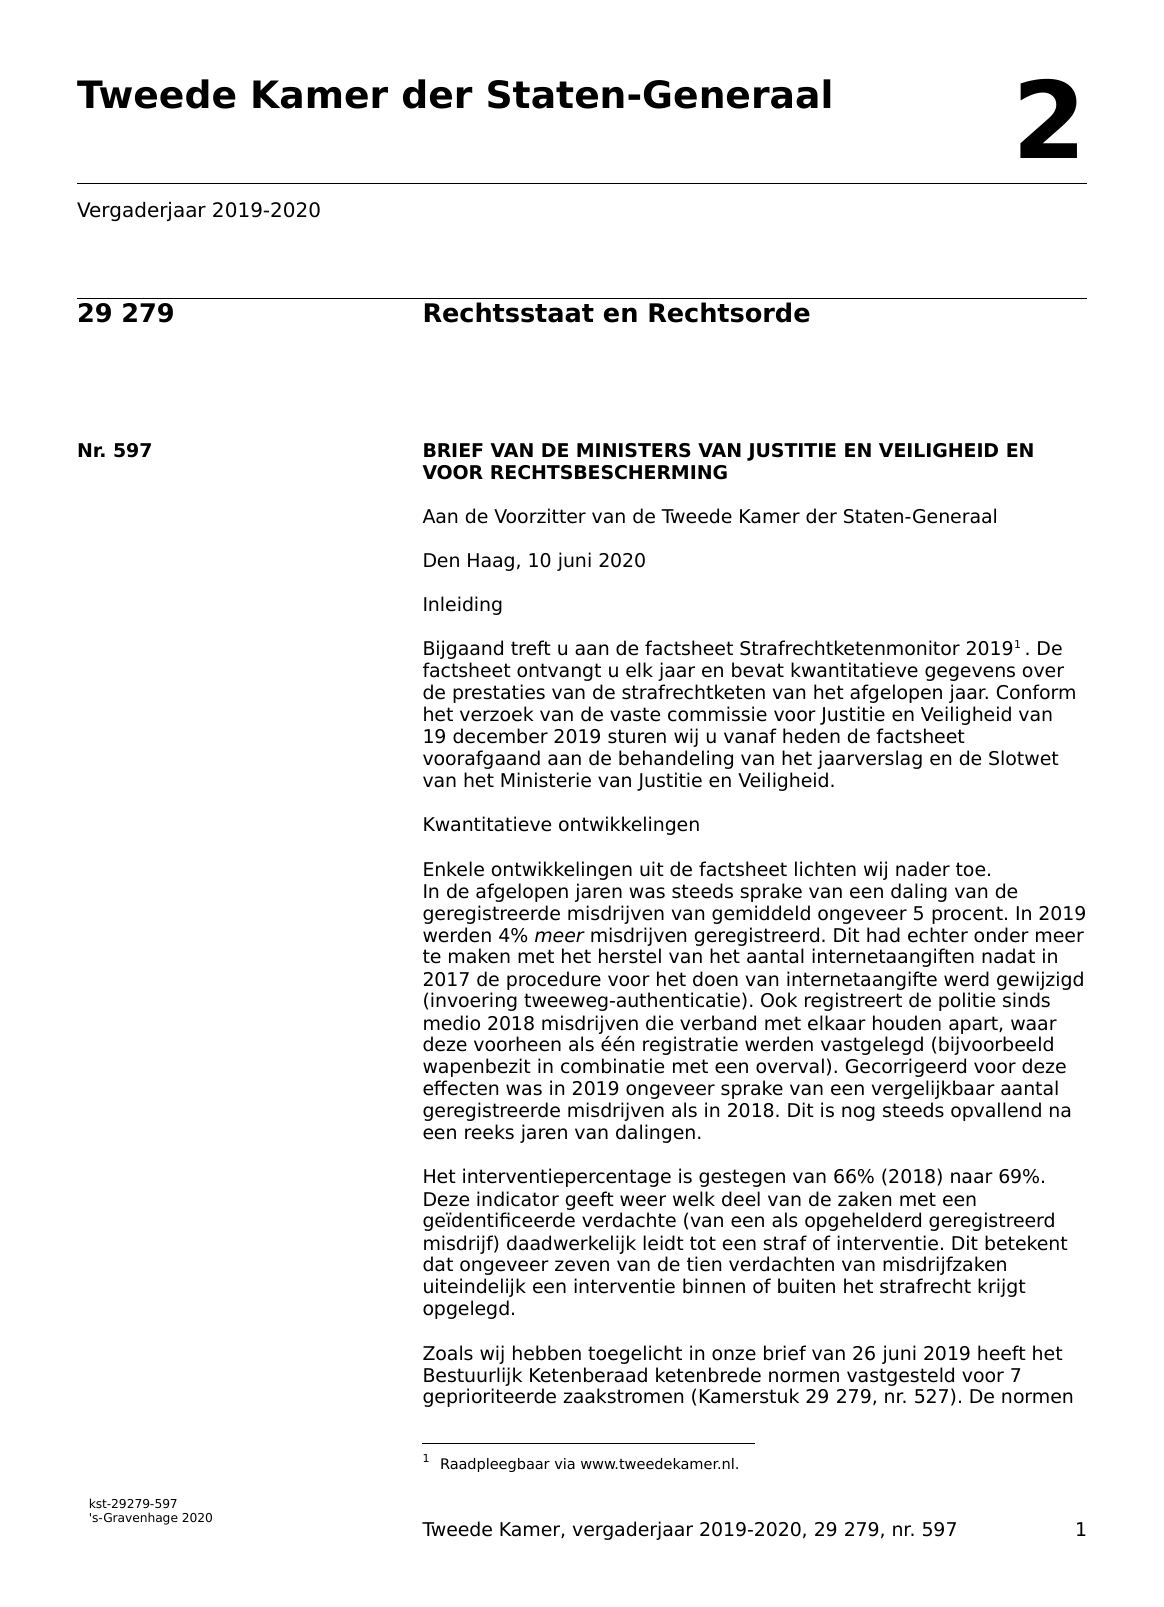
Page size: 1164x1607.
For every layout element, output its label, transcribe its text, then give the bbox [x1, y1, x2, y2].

text Den Haag, 10 juni 2020 [422, 550, 1087, 572]
subtitle 29 279 Rechtsstaat en Rechtsorde [77, 299, 1087, 329]
text Enkele ontwikkelingen uit de factsheet lichten wij nader toe. [422, 858, 1087, 881]
text Het interventiepercentage is gestegen van 66% (2018) naar 69%. Deze indicator geeft weer welk deel van de zaken met een geïdentificeerde verdachte (van een als opgehelderd geregistreerd misdrijf) daadwerkelijk leidt tot een straf of interventie. Dit betekent dat ongeveer zeven van de tien verdachten van misdrijfzaken uiteindelijk een interventie binnen of buiten het strafrecht krijgt opgelegd. [422, 1166, 1087, 1320]
table_header 2 [886, 59, 1087, 183]
text In de afgelopen jaren was steeds sprake van een daling van de geregistreerde misdrijven van gemiddeld ongeveer 5 procent. In 2019 werden 4% meer misdrijven geregistreerd. Dit had echter onder meer te maken met het herstel van het aantal internetaangiften nadat in 2017 de procedure voor het doen van internetaangifte werd gewijzigd (invoering tweeweg-authenticatie). Ook registreert de politie sinds medio 2018 misdrijven die verband met elkaar houden apart, waar deze voorheen als één registratie werden vastgelegd (bijvoorbeeld wapenbezit in combinatie met een overval). Gecorrigeerd voor deze effecten was in 2019 ongeveer sprake van een vergelijkbaar aantal geregistreerde misdrijven als in 2018. Dit is nog steeds opvallend na een reeks jaren van dalingen. [422, 881, 1087, 1144]
subtitle Nr. 597 BRIEF VAN DE MINISTERS VAN JUSTITIE EN VEILIGHEID EN VOOR RECHTSBESCHERMING [77, 440, 1087, 484]
text Zoals wij hebben toegelicht in onze brief van 26 juni 2019 heeft het Bestuurlijk Ketenberaad ketenbrede normen vastgesteld voor 7 geprioriteerde zaakstromen (Kamerstuk 29 279, nr. 527). De normen [422, 1342, 1087, 1408]
subtitle Inleiding [422, 594, 1087, 616]
text Raadpleegbaar via www.tweedekamer.nl. [422, 1452, 1087, 1474]
text Aan de Voorzitter van de Tweede Kamer der Staten-Generaal [422, 506, 1087, 528]
table_cell Vergaderjaar 2019-2020 [77, 184, 1087, 298]
text 's-Gravenhage 2020 [88, 1511, 323, 1525]
text kst-29279-597 [88, 1497, 323, 1511]
table_header Tweede Kamer der Staten-Generaal [77, 59, 886, 183]
subtitle Kwantitatieve ontwikkelingen [422, 814, 1087, 836]
text Bijgaand treft u aan de factsheet Strafrechtketenmonitor 2019. De factsheet ontvangt u elk jaar en bevat kwantitatieve gegevens over de prestaties van de strafrechtketen van het afgelopen jaar. Conform het verzoek van de vaste commissie voor Justitie en Veiligheid van 19 december 2019 sturen wij u vanaf heden de factsheet voorafgaand aan de behandeling van het jaarverslag en de Slotwet van het Ministerie van Justitie en Veiligheid. [422, 638, 1087, 792]
